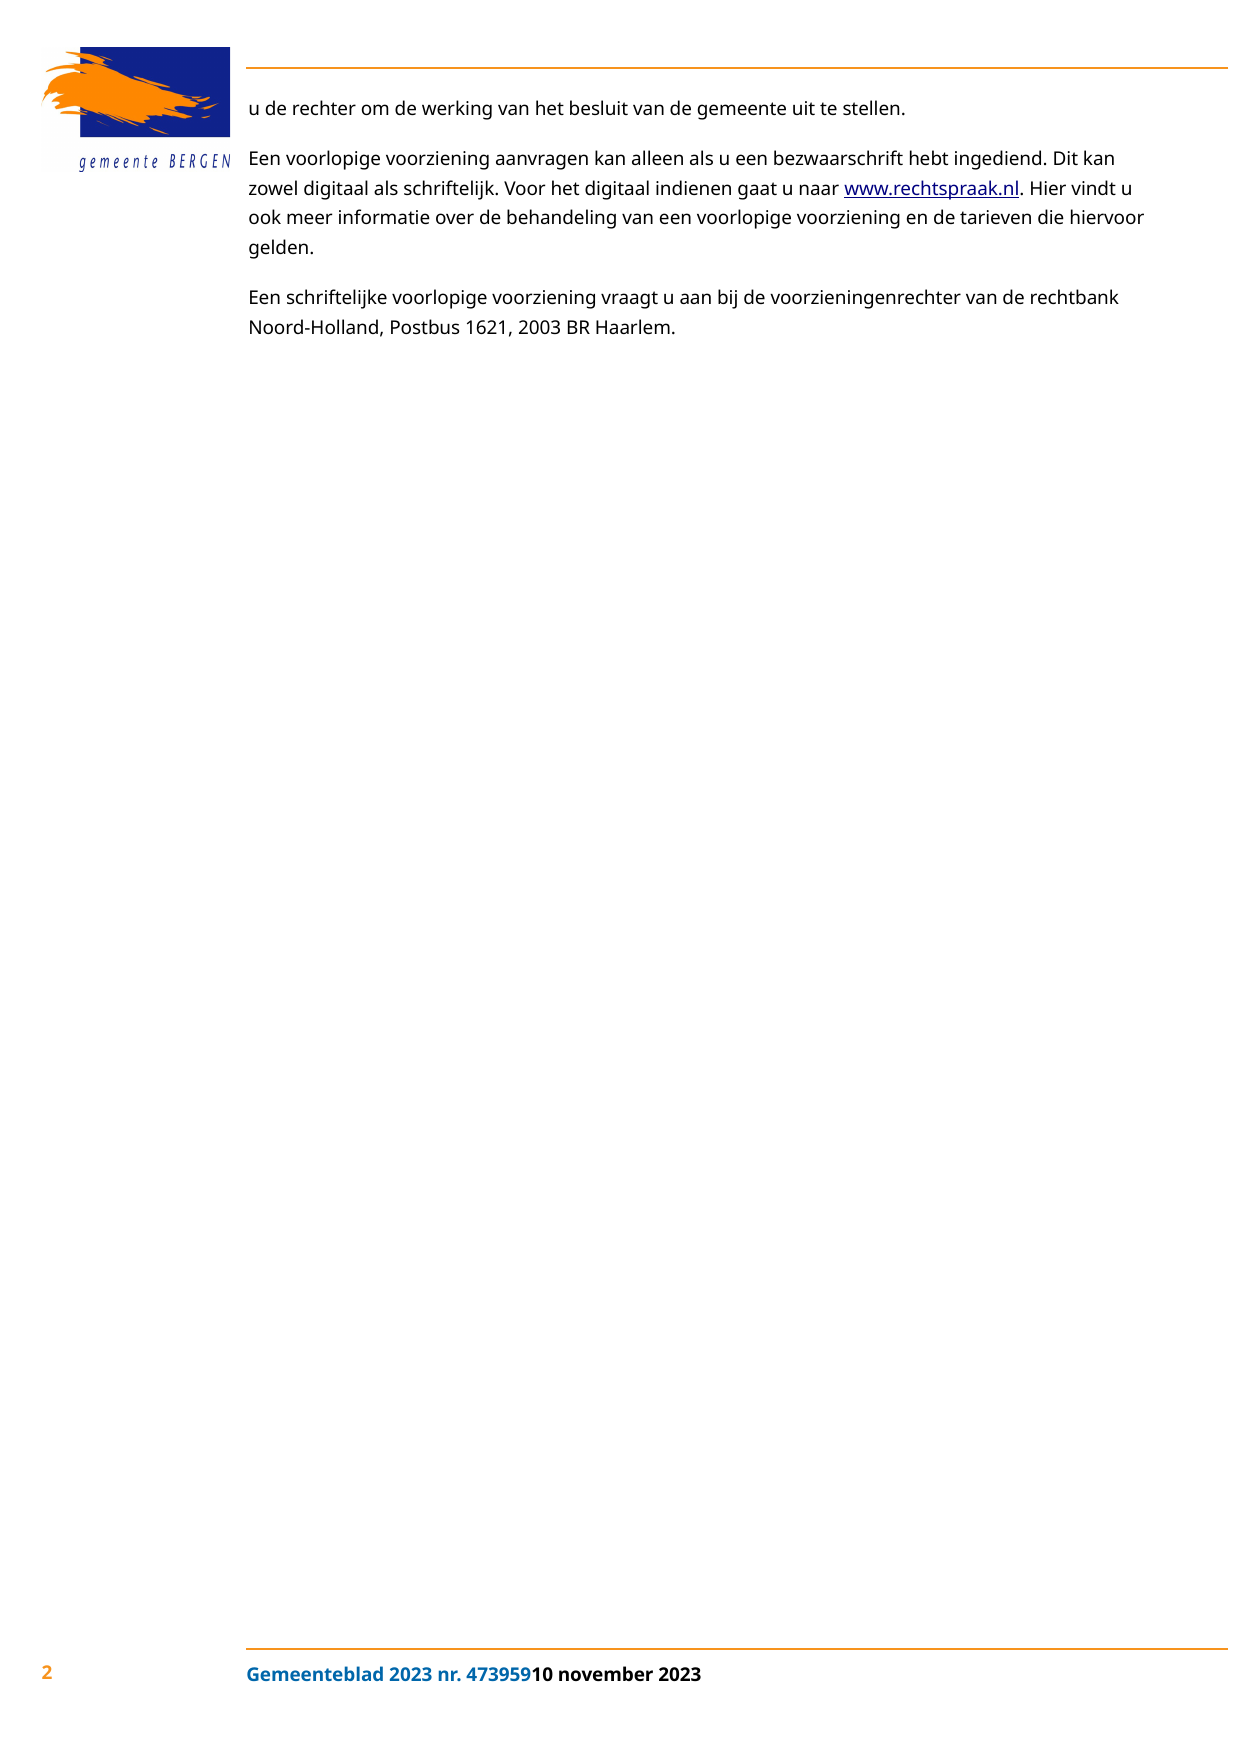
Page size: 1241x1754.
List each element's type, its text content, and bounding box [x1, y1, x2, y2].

text u de rechter om de werking van het besluit van de gemeente uit te stellen. [248, 95, 1152, 121]
picture [41, 47, 231, 172]
text Een schriftelijke voorlopige voorziening vraagt u aan bij de voorzieningenrechter van de rechtbank Noord-Holland, Postbus 1621, 2003 BR Haarlem. [248, 284, 1152, 340]
text Een voorlopige voorziening aanvragen kan alleen als u een bezwaarschrift hebt ingediend. Dit kan zowel digitaal als schriftelijk. Voor het digitaal indienen gaat u naar www.rechtspraak.nl. Hier vindt u ook meer informatie over de behandeling van een voorlopige voorziening en de tarieven die hiervoor gelden. [248, 145, 1152, 260]
